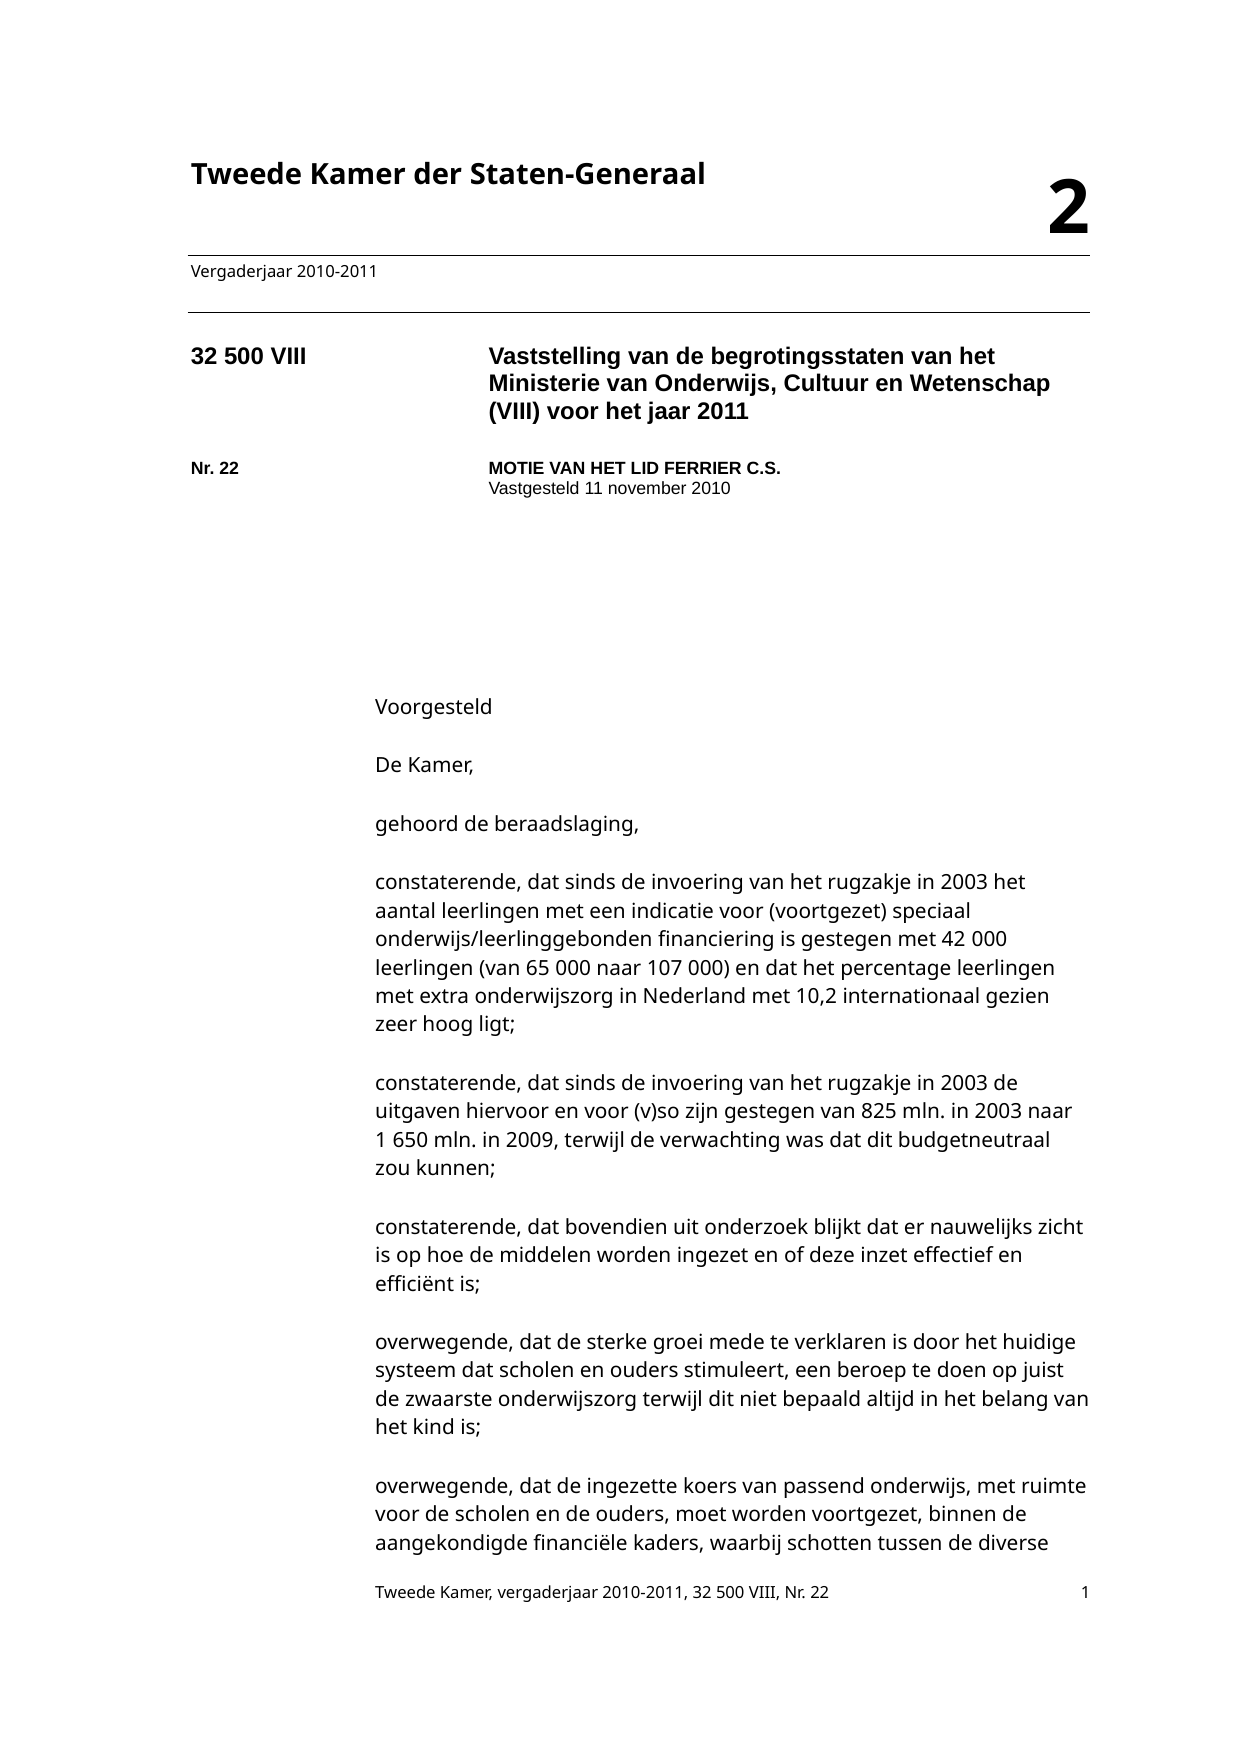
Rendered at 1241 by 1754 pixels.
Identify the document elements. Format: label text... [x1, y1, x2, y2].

text Voorgesteld [375, 692, 1090, 721]
text constaterende, dat sinds de invoering van het rugzakje in 2003 het aantal leerlingen met een indicatie voor (voortgezet) speciaal onderwijs/leerlinggebonden financiering is gestegen met 42 000 leerlingen (van 65 000 naar 107 000) en dat het percentage leerlingen met extra onderwijszorg in Nederland met 10,2 internationaal gezien zeer hoog ligt; [375, 867, 1090, 1038]
table_header 2 [910, 150, 1090, 255]
text constaterende, dat bovendien uit onderzoek blijkt dat er nauwelijks zicht is op hoe de middelen worden ingezet en of deze inzet effectief en efficiënt is; [375, 1212, 1090, 1297]
table_cell Vaststelling van de begrotingsstaten van het Ministerie van Onderwijs, Cultuur en Wetenschap (VIII) voor het jaar 2011 [485, 339, 1090, 454]
text gehoord de beraadslaging, [375, 809, 1090, 837]
table_cell [188, 313, 485, 339]
text De Kamer, [375, 751, 1090, 779]
table_cell [485, 256, 1090, 312]
table_cell MOTIE VAN HET LID FERRIER C.S. Vastgesteld 11 november 2010 [485, 455, 1090, 573]
text overwegende, dat de sterke groei mede te verklaren is door het huidige systeem dat scholen en ouders stimuleert, een beroep te doen op juist de zwaarste onderwijszorg terwijl dit niet bepaald altijd in het belang van het kind is; [375, 1327, 1090, 1441]
table_cell Nr. 22 [188, 455, 485, 573]
text constaterende, dat sinds de invoering van het rugzakje in 2003 de uitgaven hiervoor en voor (v)so zijn gestegen van 825 mln. in 2003 naar 1 650 mln. in 2009, terwijl de verwachting was dat dit budgetneutraal zou kunnen; [375, 1068, 1090, 1182]
table_cell 32 500 VIII [188, 339, 485, 454]
table_header Tweede Kamer der Staten-Generaal [188, 150, 909, 255]
table_cell Vergaderjaar 2010-2011 [188, 256, 485, 312]
table_cell [485, 313, 1090, 339]
text overwegende, dat de ingezette koers van passend onderwijs, met ruimte voor de scholen en de ouders, moet worden voortgezet, binnen de aangekondigde financiële kaders, waarbij schotten tussen de diverse [375, 1471, 1090, 1556]
